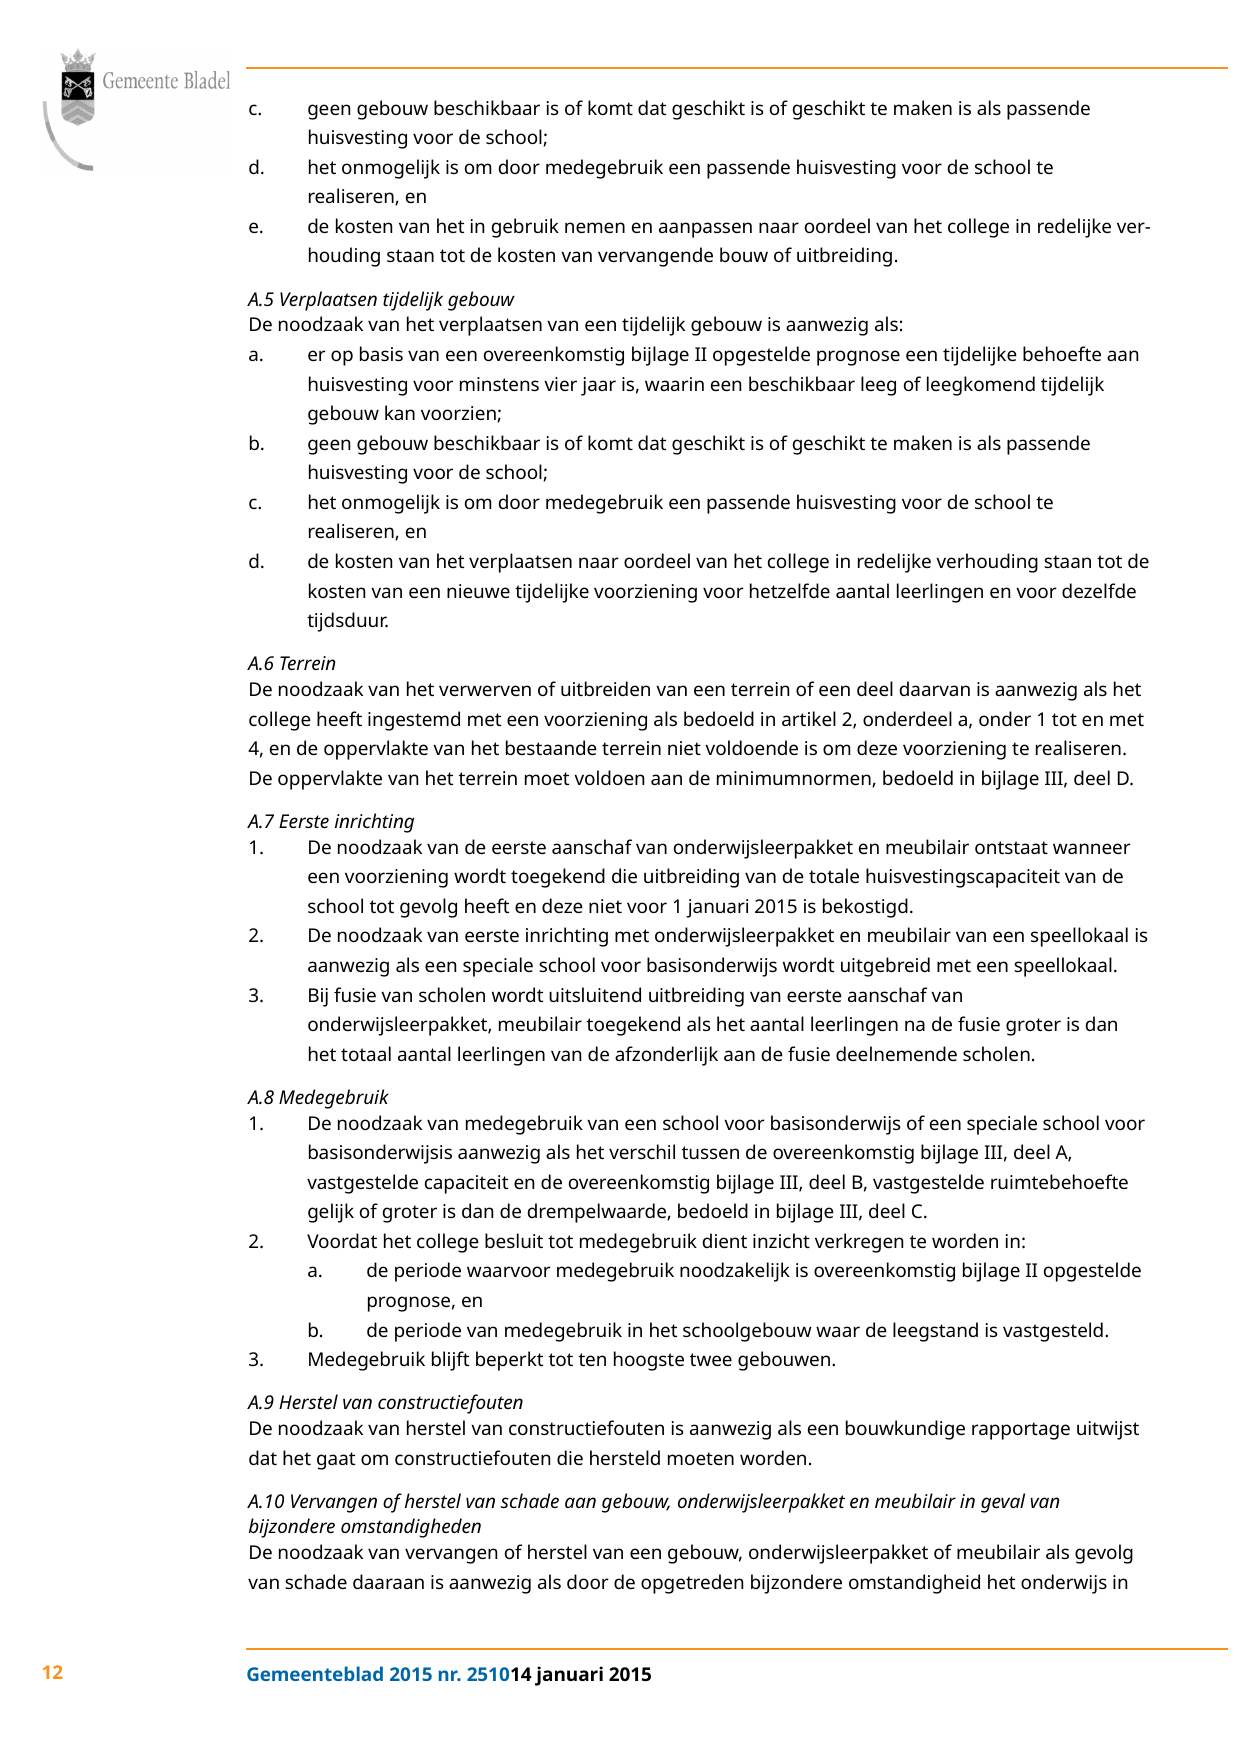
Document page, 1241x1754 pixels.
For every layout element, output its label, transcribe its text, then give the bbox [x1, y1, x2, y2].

list geen gebouw beschikbaar is of komt dat geschikt is of geschikt te maken is als passende huisvesting voor de school; [248, 95, 1152, 150]
list de periode waarvoor medegebruik noodzakelijk is overeenkomstig bijlage II opgestelde prognose, en [307, 1258, 1152, 1313]
list het onmogelijk is om door medegebruik een passende huisvesting voor de school te realiseren, en [248, 489, 1152, 544]
text De noodzaak van vervangen of herstel van een gebouw, onderwijsleerpakket of meubilair als gevolg van schade daaraan is aanwezig als door de opgetreden bijzondere omstandigheid het onderwijs in [248, 1539, 1152, 1595]
list er op basis van een overeenkomstig bijlage II opgestelde prognose een tijdelijke behoefte aan huisvesting voor minstens vier jaar is, waarin een beschikbaar leeg of leegkomend tijdelijk gebouw kan voorzien; [248, 341, 1152, 426]
list De noodzaak van medegebruik van een school voor basisonderwijs of een speciale school voor basisonderwijsis aanwezig als het verschil tussen de overeenkomstig bijlage III, deel A, vastgestelde capaciteit en de overeenkomstig bijlage III, deel B, vastgestelde ruimtebehoefte gelijk of groter is dan de drempelwaarde, bedoeld in bijlage III, deel C. [248, 1110, 1152, 1224]
text A.9 Herstel van constructiefouten [248, 1389, 1152, 1415]
text De noodzaak van het verplaatsen van een tijdelijk gebouw is aanwezig als: [248, 312, 1152, 337]
text A.8 Medegebruik [248, 1084, 1152, 1110]
list Voordat het college besluit tot medegebruik dient inzicht verkregen te worden in: [248, 1228, 1152, 1254]
text A.7 Eerste inrichting [248, 808, 1152, 834]
list het onmogelijk is om door medegebruik een passende huisvesting voor de school te realiseren, en [248, 154, 1152, 209]
list De noodzaak van eerste inrichting met onderwijsleerpakket en meubilair van een speellokaal is aanwezig als een speciale school voor basisonderwijs wordt uitgebreid met een speellokaal. [248, 923, 1152, 978]
list de kosten van het verplaatsen naar oordeel van het college in redelijke verhouding staan tot de kosten van een nieuwe tijdelijke voorziening voor hetzelfde aantal leerlingen en voor dezelfde tijdsduur. [248, 548, 1152, 633]
text A.10 Vervangen of herstel van schade aan gebouw, onderwijsleerpakket en meubilair in geval van bijzondere omstandigheden [248, 1488, 1152, 1539]
text De noodzaak van herstel van constructiefouten is aanwezig als een bouwkundige rapportage uitwijst dat het gaat om constructiefouten die hersteld moeten worden. [248, 1415, 1152, 1471]
list Medegebruik blijft beperkt tot ten hoogste twee gebouwen. [248, 1346, 1152, 1372]
list De noodzaak van de eerste aanschaf van onderwijsleerpakket en meubilair ontstaat wanneer een voorziening wordt toegekend die uitbreiding van de totale huisvestingscapaciteit van de school tot gevolg heeft en deze niet voor 1 januari 2015 is bekostigd. [248, 834, 1152, 919]
text De noodzaak van het verwerven of uitbreiden van een terrein of een deel daarvan is aanwezig als het college heeft ingestemd met een voorziening als bedoeld in artikel 2, onderdeel a, onder 1 tot en met 4, en de oppervlakte van het bestaande terrein niet voldoende is om deze voorziening te realiseren. De oppervlakte van het terrein moet voldoen aan de minimumnormen, bedoeld in bijlage III, deel D. [248, 676, 1152, 791]
list Bij fusie van scholen wordt uitsluitend uitbreiding van eerste aanschaf van onderwijsleerpakket, meubilair toegekend als het aantal leerlingen na de fusie groter is dan het totaal aantal leerlingen van de afzonderlijk aan de fusie deelnemende scholen. [248, 982, 1152, 1067]
picture [41, 47, 231, 172]
list de periode van medegebruik in het schoolgebouw waar de leegstand is vastgesteld. [307, 1317, 1152, 1343]
text A.6 Terrein [248, 651, 1152, 676]
list de kosten van het in gebruik nemen en aanpassen naar oordeel van het college in redelijke ver- houding staan tot de kosten van vervangende bouw of uitbreiding. [248, 213, 1152, 268]
list geen gebouw beschikbaar is of komt dat geschikt is of geschikt te maken is als passende huisvesting voor de school; [248, 430, 1152, 485]
text A.5 Verplaatsen tijdelijk gebouw [248, 286, 1152, 312]
